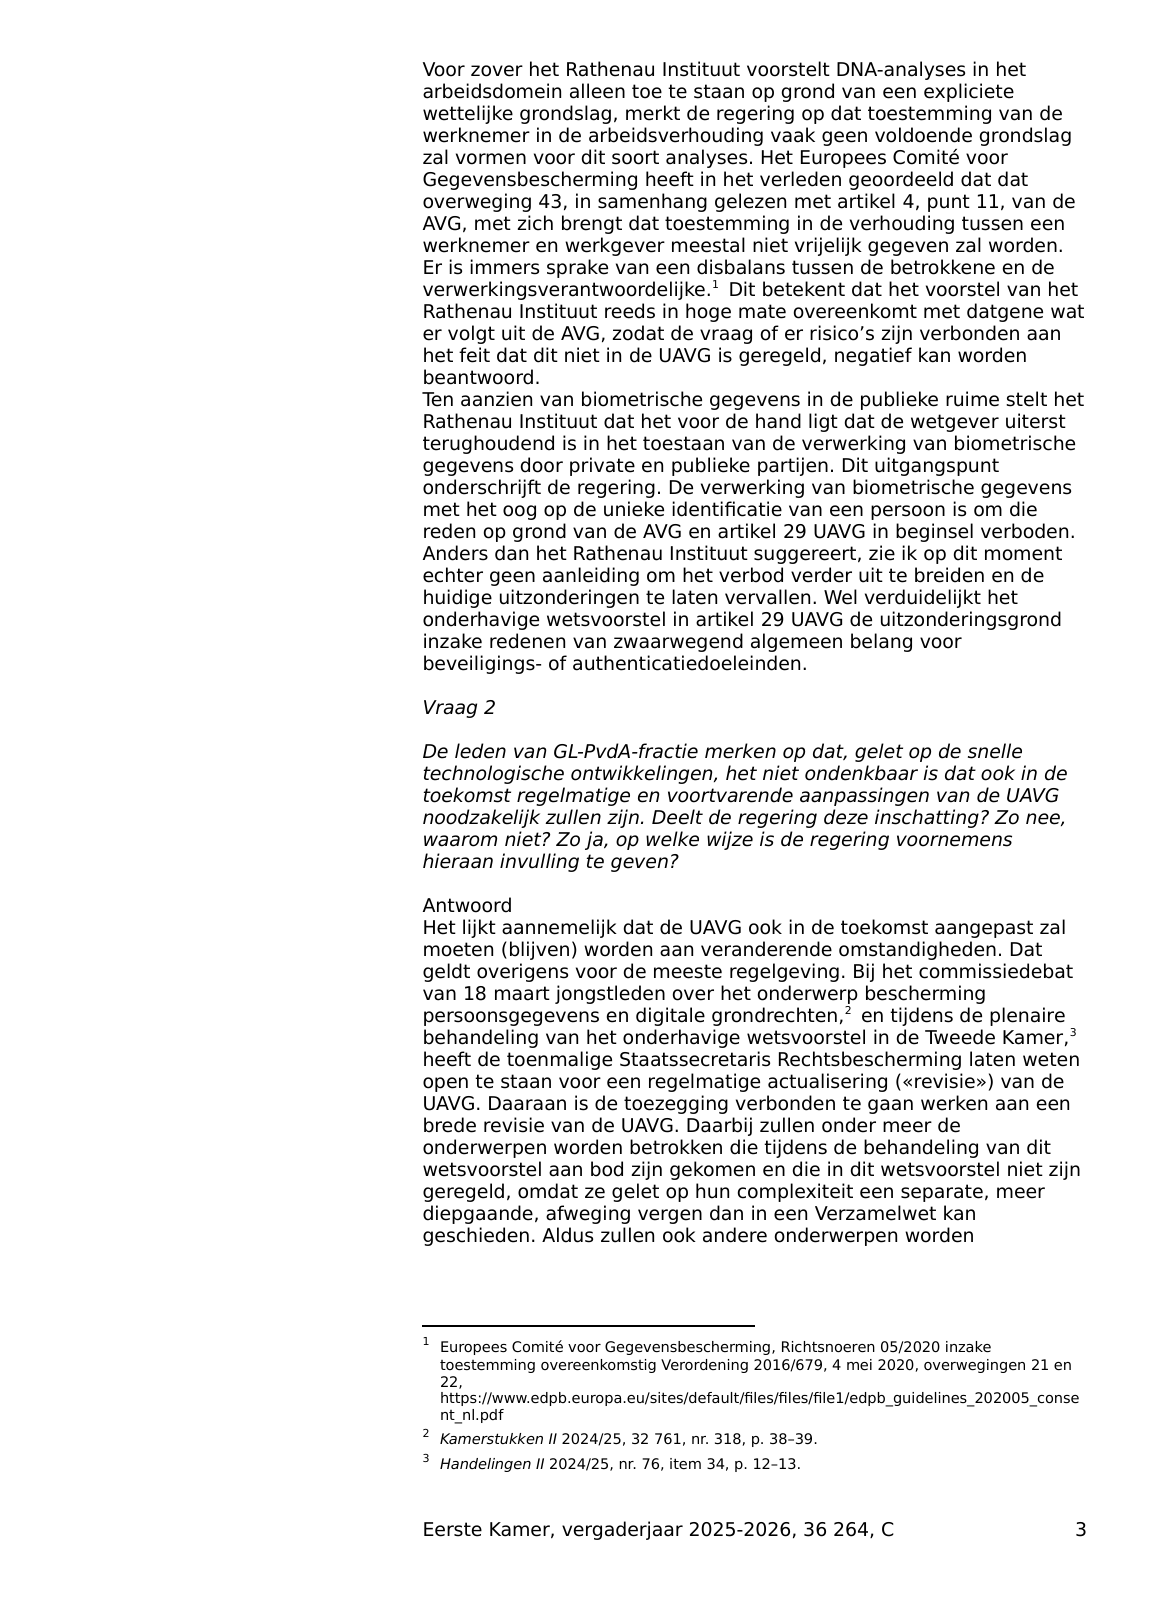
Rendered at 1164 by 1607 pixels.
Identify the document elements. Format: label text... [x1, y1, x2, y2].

text Handelingen II 2024/25, nr. 76, item 34, p. 12–13. [422, 1452, 1087, 1474]
text Ten aanzien van biometrische gegevens in de publieke ruime stelt het Rathenau Instituut dat het voor de hand ligt dat de wetgever uiterst terughoudend is in het toestaan van de verwerking van biometrische gegevens door private en publieke partijen. Dit uitgangspunt onderschrijft de regering. De verwerking van biometrische gegevens met het oog op de unieke identificatie van een persoon is om die reden op grond van de AVG en artikel 29 UAVG in beginsel verboden. Anders dan het Rathenau Instituut suggereert, zie ik op dit moment echter geen aanleiding om het verbod verder uit te breiden en de huidige uitzonderingen te laten vervallen. Wel verduidelijkt het onderhavige wetsvoorstel in artikel 29 UAVG de uitzonderingsgrond inzake redenen van zwaarwegend algemeen belang voor beveiligings- of authenticatiedoeleinden. [422, 389, 1087, 674]
text Europees Comité voor Gegevensbescherming, Richtsnoeren 05/2020 inzake toestemming overeenkomstig Verordening 2016/679, 4 mei 2020, overwegingen 21 en 22, https://www.edpb.europa.eu/sites/default/files/files/file1/edpb_guidelines_202005_consent_nl.pdf [422, 1335, 1087, 1424]
text Voor zover het Rathenau Instituut voorstelt DNA-analyses in het arbeidsdomein alleen toe te staan op grond van een expliciete wettelijke grondslag, merkt de regering op dat toestemming van de werknemer in de arbeidsverhouding vaak geen voldoende grondslag zal vormen voor dit soort analyses. Het Europees Comité voor Gegevensbescherming heeft in het verleden geoordeeld dat dat overweging 43, in samenhang gelezen met artikel 4, punt 11, van de AVG, met zich brengt dat toestemming in de verhouding tussen een werknemer en werkgever meestal niet vrijelijk gegeven zal worden. Er is immers sprake van een disbalans tussen de betrokkene en de verwerkingsverantwoordelijke. Dit betekent dat het voorstel van het Rathenau Instituut reeds in hoge mate overeenkomt met datgene wat er volgt uit de AVG, zodat de vraag of er risico’s zijn verbonden aan het feit dat dit niet in de UAVG is geregeld, negatief kan worden beantwoord. [422, 59, 1087, 389]
text Het lijkt aannemelijk dat de UAVG ook in de toekomst aangepast zal moeten (blijven) worden aan veranderende omstandigheden. Dat geldt overigens voor de meeste regelgeving. Bij het commissiedebat van 18 maart jongstleden over het onderwerp bescherming persoonsgegevens en digitale grondrechten, en tijdens de plenaire behandeling van het onderhavige wetsvoorstel in de Tweede Kamer, heeft de toenmalige Staatssecretaris Rechtsbescherming laten weten open te staan voor een regelmatige actualisering («revisie») van de UAVG. Daaraan is de toezegging verbonden te gaan werken aan een brede revisie van de UAVG. Daarbij zullen onder meer de onderwerpen worden betrokken die tijdens de behandeling van dit wetsvoorstel aan bod zijn gekomen en die in dit wetsvoorstel niet zijn geregeld, omdat ze gelet op hun complexiteit een separate, meer diepgaande, afweging vergen dan in een Verzamelwet kan geschieden. Aldus zullen ook andere onderwerpen worden [422, 917, 1087, 1247]
text Antwoord [422, 895, 1087, 917]
text De leden van GL-PvdA-fractie merken op dat, gelet op de snelle technologische ontwikkelingen, het niet ondenkbaar is dat ook in de toekomst regelmatige en voortvarende aanpassingen van de UAVG noodzakelijk zullen zijn. Deelt de regering deze inschatting? Zo nee, waarom niet? Zo ja, op welke wijze is de regering voornemens hieraan invulling te geven? [422, 741, 1087, 873]
subtitle Vraag 2 [422, 697, 1087, 719]
text Kamerstukken II 2024/25, 32 761, nr. 318, p. 38–39. [422, 1427, 1087, 1449]
